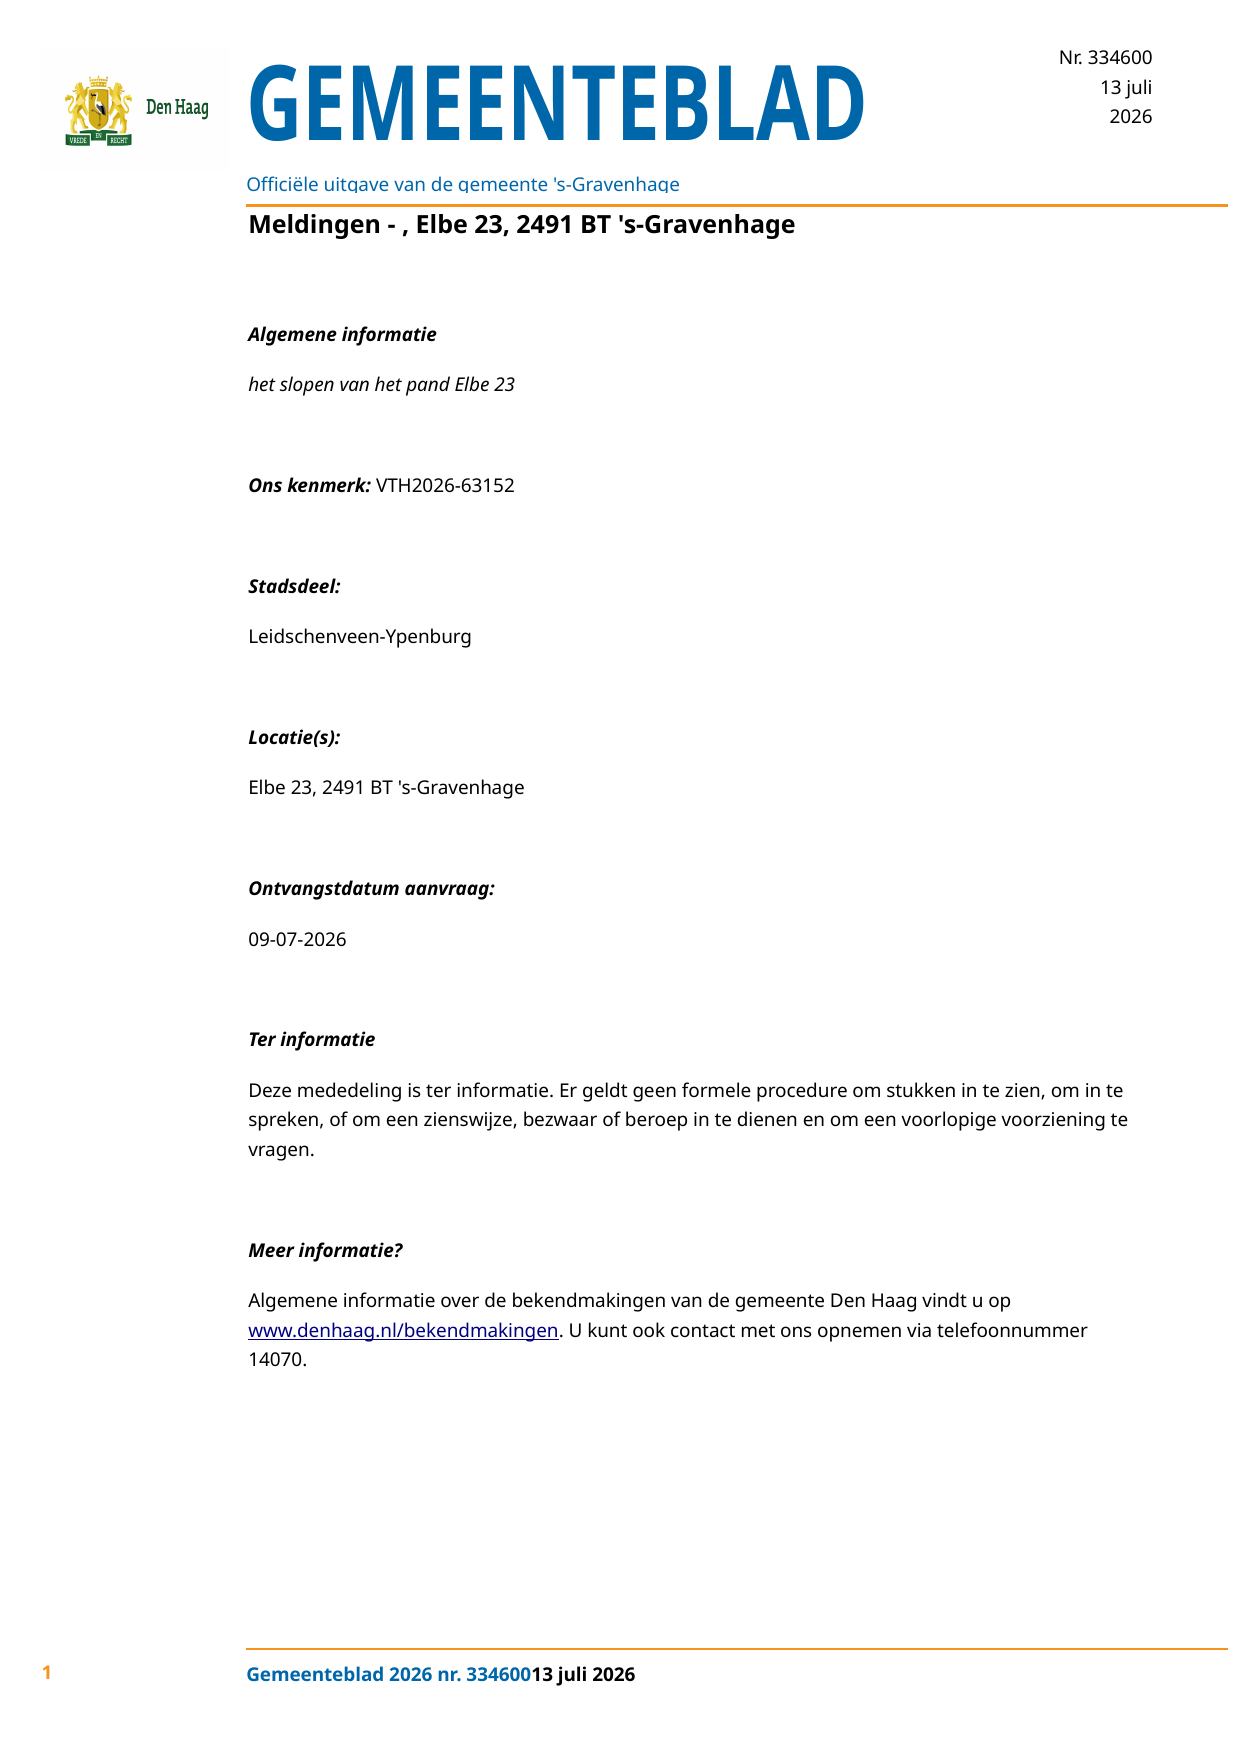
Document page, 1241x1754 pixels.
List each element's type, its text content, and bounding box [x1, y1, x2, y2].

text Deze mededeling is ter informatie. Er geldt geen formele procedure om stukken in te zien, om in te spreken, of om een zienswijze, bezwaar of beroep in te dienen en om een voorlopige voorziening te vragen. [248, 1077, 1152, 1162]
text het slopen van het pand Elbe 23 [248, 371, 1152, 397]
text Locatie(s): [248, 724, 1152, 750]
text Algemene informatie over de bekendmakingen van de gemeente Den Haag vindt u op www.denhaag.nl/bekendmakingen. U kunt ook contact met ons opnemen via telefoonnummer 14070. [248, 1287, 1152, 1372]
text Meldingen - , Elbe 23, 2491 BT 's-Gravenhage [248, 207, 1152, 241]
text 09-07-2026 [248, 926, 1152, 951]
text Leidschenveen-Ypenburg [248, 623, 1152, 649]
text Ontvangstdatum aanvraag: [248, 875, 1152, 901]
picture [41, 47, 231, 172]
text Elbe 23, 2491 BT 's-Gravenhage [248, 774, 1152, 800]
text Ter informatie [248, 1027, 1152, 1052]
text Algemene informatie [248, 321, 1152, 346]
text Ons kenmerk: VTH2026-63152 [248, 472, 1152, 498]
text Meer informatie? [248, 1237, 1152, 1263]
text Stadsdeel: [248, 573, 1152, 598]
